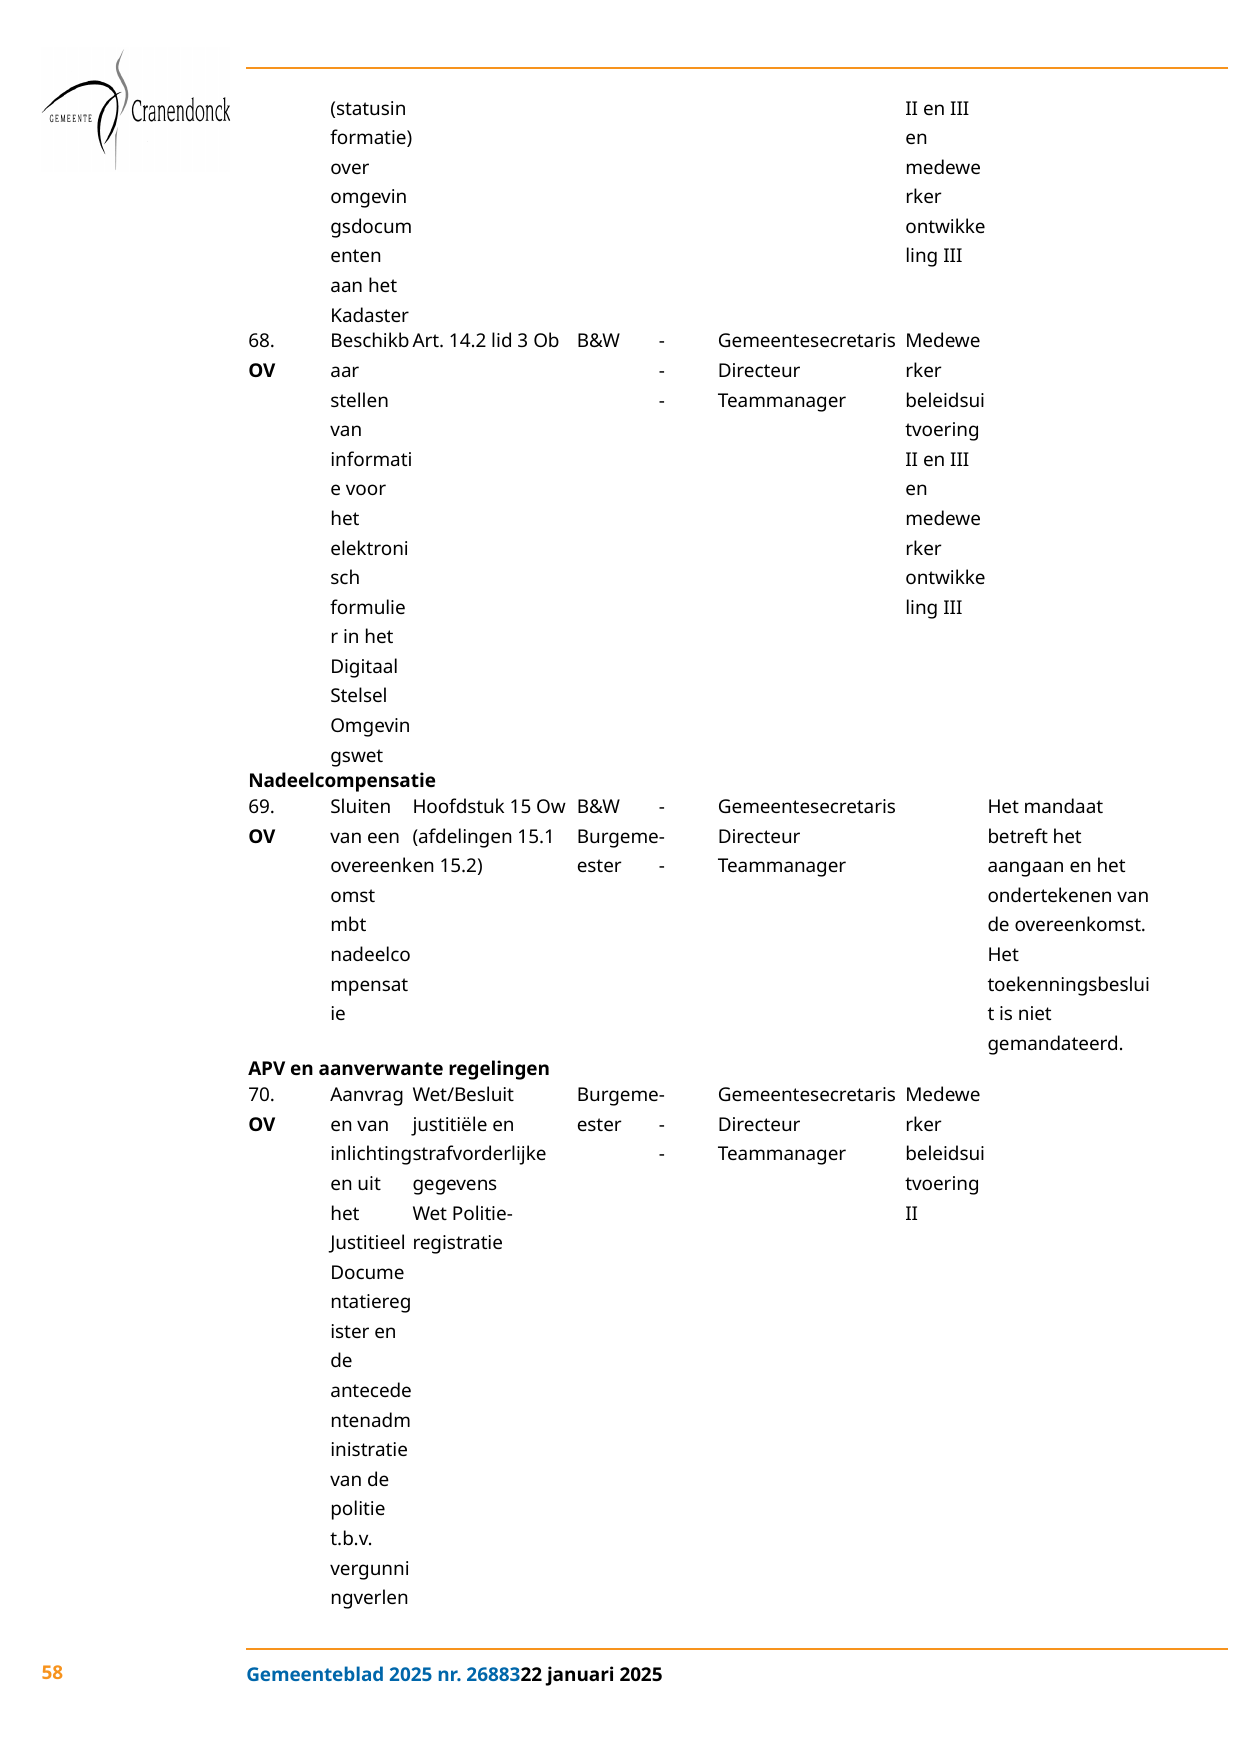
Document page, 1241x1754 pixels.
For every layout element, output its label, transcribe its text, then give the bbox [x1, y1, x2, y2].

table_cell Art. 14.2 lid 3 Ob [412, 328, 577, 767]
table_cell Burgemeester [577, 1081, 659, 1610]
table_cell Medewerker beleidsuitvoering II en III en medewerker ontwikkeling III [905, 328, 987, 767]
table_cell [905, 793, 987, 1056]
table_cell B&W Burgemeester [577, 793, 659, 1056]
table_cell [412, 95, 577, 328]
table_cell Wet/Besluit justitiële en strafvorderlijke gegevens Wet Politie-registratie [412, 1081, 577, 1610]
table_cell Medewerker beleidsuitvoering II [905, 1081, 987, 1610]
table_cell (statusinformatie) over omgevingsdocumenten aan het Kadaster [330, 95, 412, 328]
table_cell B&W [577, 328, 659, 767]
table_cell [987, 95, 1152, 328]
table_cell APV en aanverwante regelingen [248, 1056, 1152, 1081]
table_cell 70. OV [248, 1081, 330, 1610]
table_cell Sluiten van een overeenkomst mbt nadeelcompensatie [330, 793, 412, 1056]
table_cell [248, 95, 330, 328]
table_cell 68. OV [248, 328, 330, 767]
table_cell 69. OV [248, 793, 330, 1056]
table_cell Gemeentesecretaris Directeur Teammanager [659, 328, 905, 767]
picture [41, 47, 231, 172]
table_cell Het mandaat betreft het aangaan en het ondertekenen van de overeenkomst. Het toekenningsbesluit is niet gemandateerd. [987, 793, 1152, 1056]
table_cell Aanvragen van inlichtingen uit het Justitieel Documentatieregister en de antecedentenadministratie van de politie t.b.v. vergunningverlen [330, 1081, 412, 1610]
table_cell Gemeentesecretaris Directeur Teammanager [659, 793, 905, 1056]
table_cell Hoofdstuk 15 Ow (afdelingen 15.1 en 15.2) [412, 793, 577, 1056]
table_cell [987, 1081, 1152, 1610]
table_cell [987, 328, 1152, 767]
table_cell [659, 95, 905, 328]
table_cell Gemeentesecretaris Directeur Teammanager [659, 1081, 905, 1610]
table_cell [1069, 768, 1152, 793]
table_cell Nadeelcompensatie [248, 768, 1069, 793]
table_cell [577, 95, 659, 328]
table_cell II en III en medewerker ontwikkeling III [905, 95, 987, 328]
table_cell Beschikbaar stellen van informatie voor het elektronisch formulier in het Digitaal Stelsel Omgevingswet [330, 328, 412, 767]
